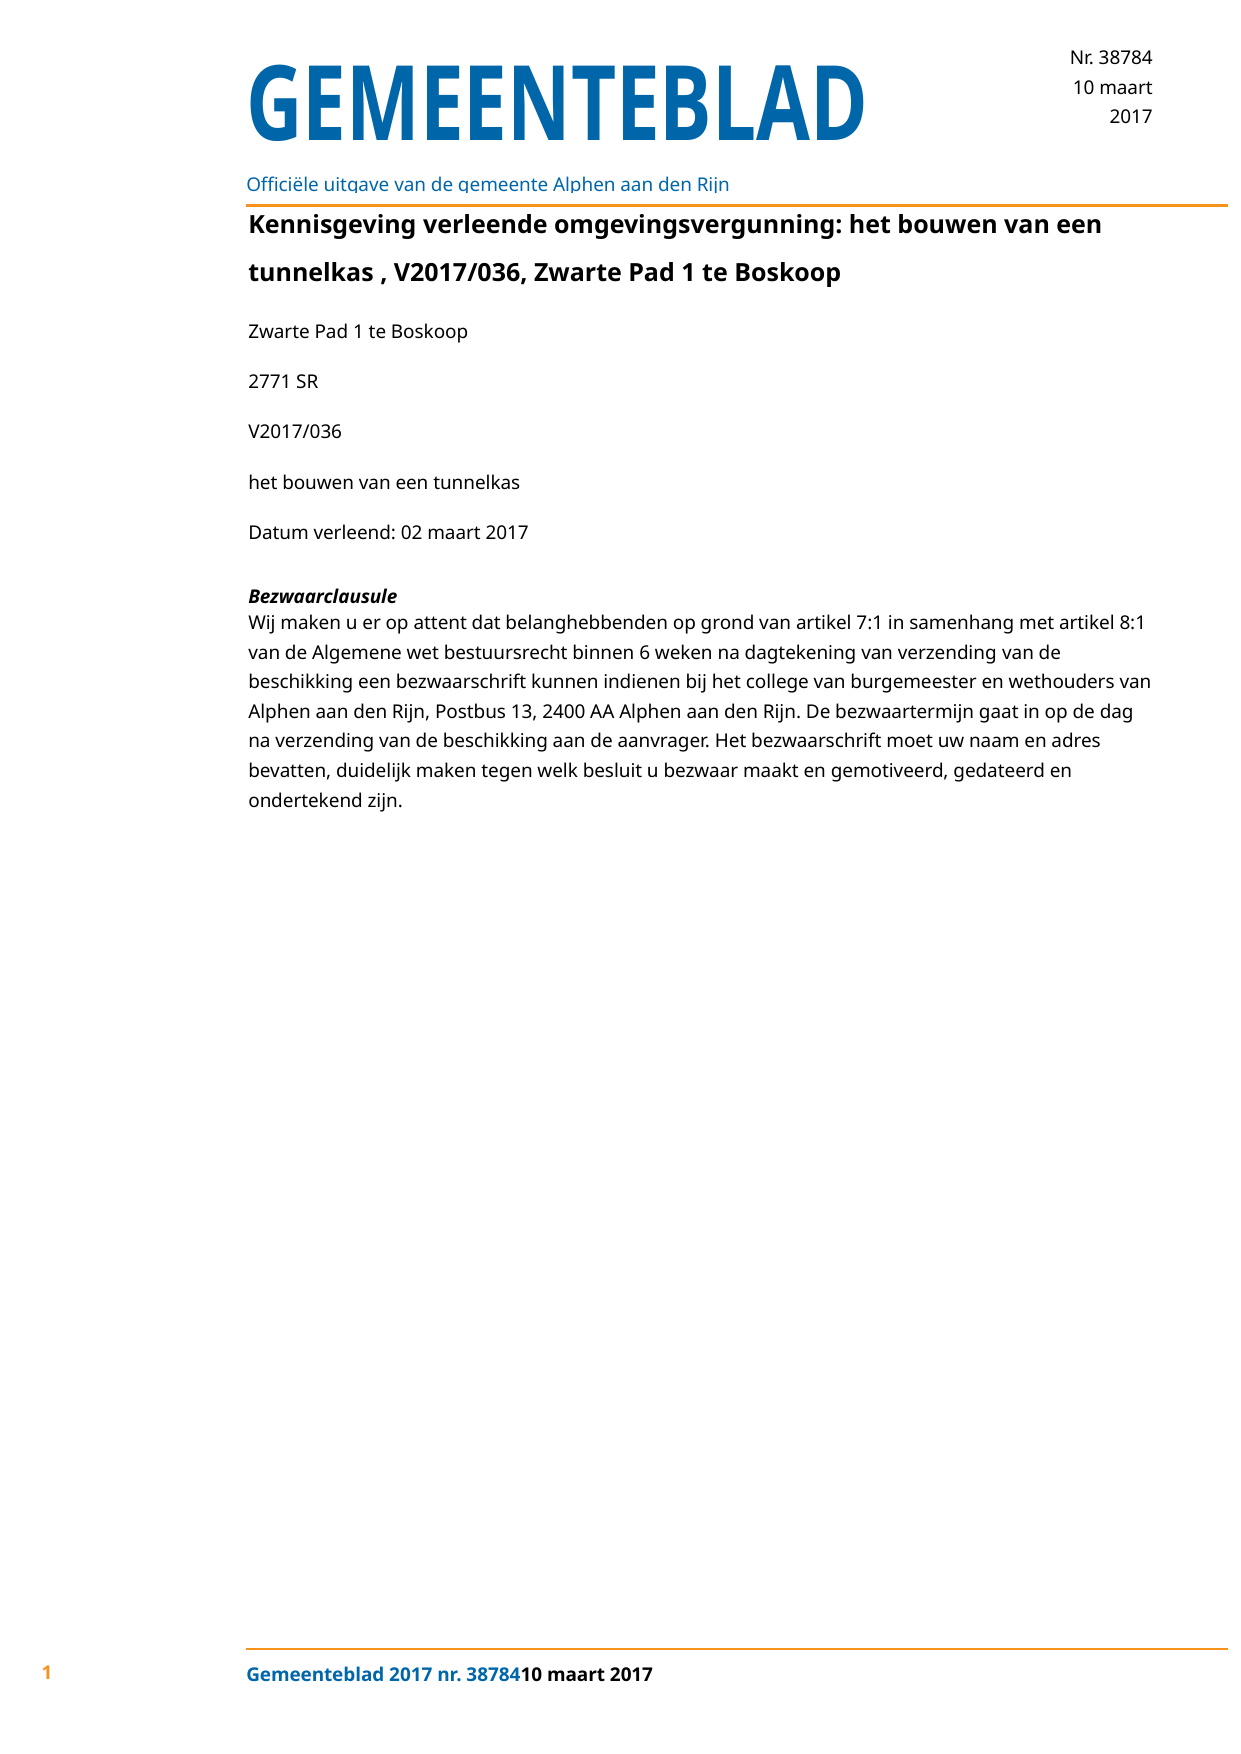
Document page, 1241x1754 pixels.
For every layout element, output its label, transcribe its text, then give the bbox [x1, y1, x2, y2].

text Zwarte Pad 1 te Boskoop [248, 318, 1152, 344]
text V2017/036 [248, 419, 1152, 444]
text Wij maken u er op attent dat belanghebbenden op grond van artikel 7:1 in samenhang met artikel 8:1 van de Algemene wet bestuursrecht binnen 6 weken na dagtekening van verzending van de beschikking een bezwaarschrift kunnen indienen bij het college van burgemeester en wethouders van Alphen aan den Rijn, Postbus 13, 2400 AA Alphen aan den Rijn. De bezwaartermijn gaat in op de dag na verzending van de beschikking aan de aanvrager. Het bezwaarschrift moet uw naam en adres bevatten, duidelijk maken tegen welk besluit u bezwaar maakt en gemotiveerd, gedateerd en ondertekend zijn. [248, 609, 1152, 812]
text 2771 SR [248, 368, 1152, 394]
picture [41, 47, 231, 172]
text Datum verleend: 02 maart 2017 [248, 519, 1152, 545]
text het bouwen van een tunnelkas [248, 469, 1152, 495]
text Bezwaarclausule [248, 583, 1152, 609]
text Kennisgeving verleende omgevingsvergunning: het bouwen van een tunnelkas , V2017/036, Zwarte Pad 1 te Boskoop [248, 207, 1152, 288]
